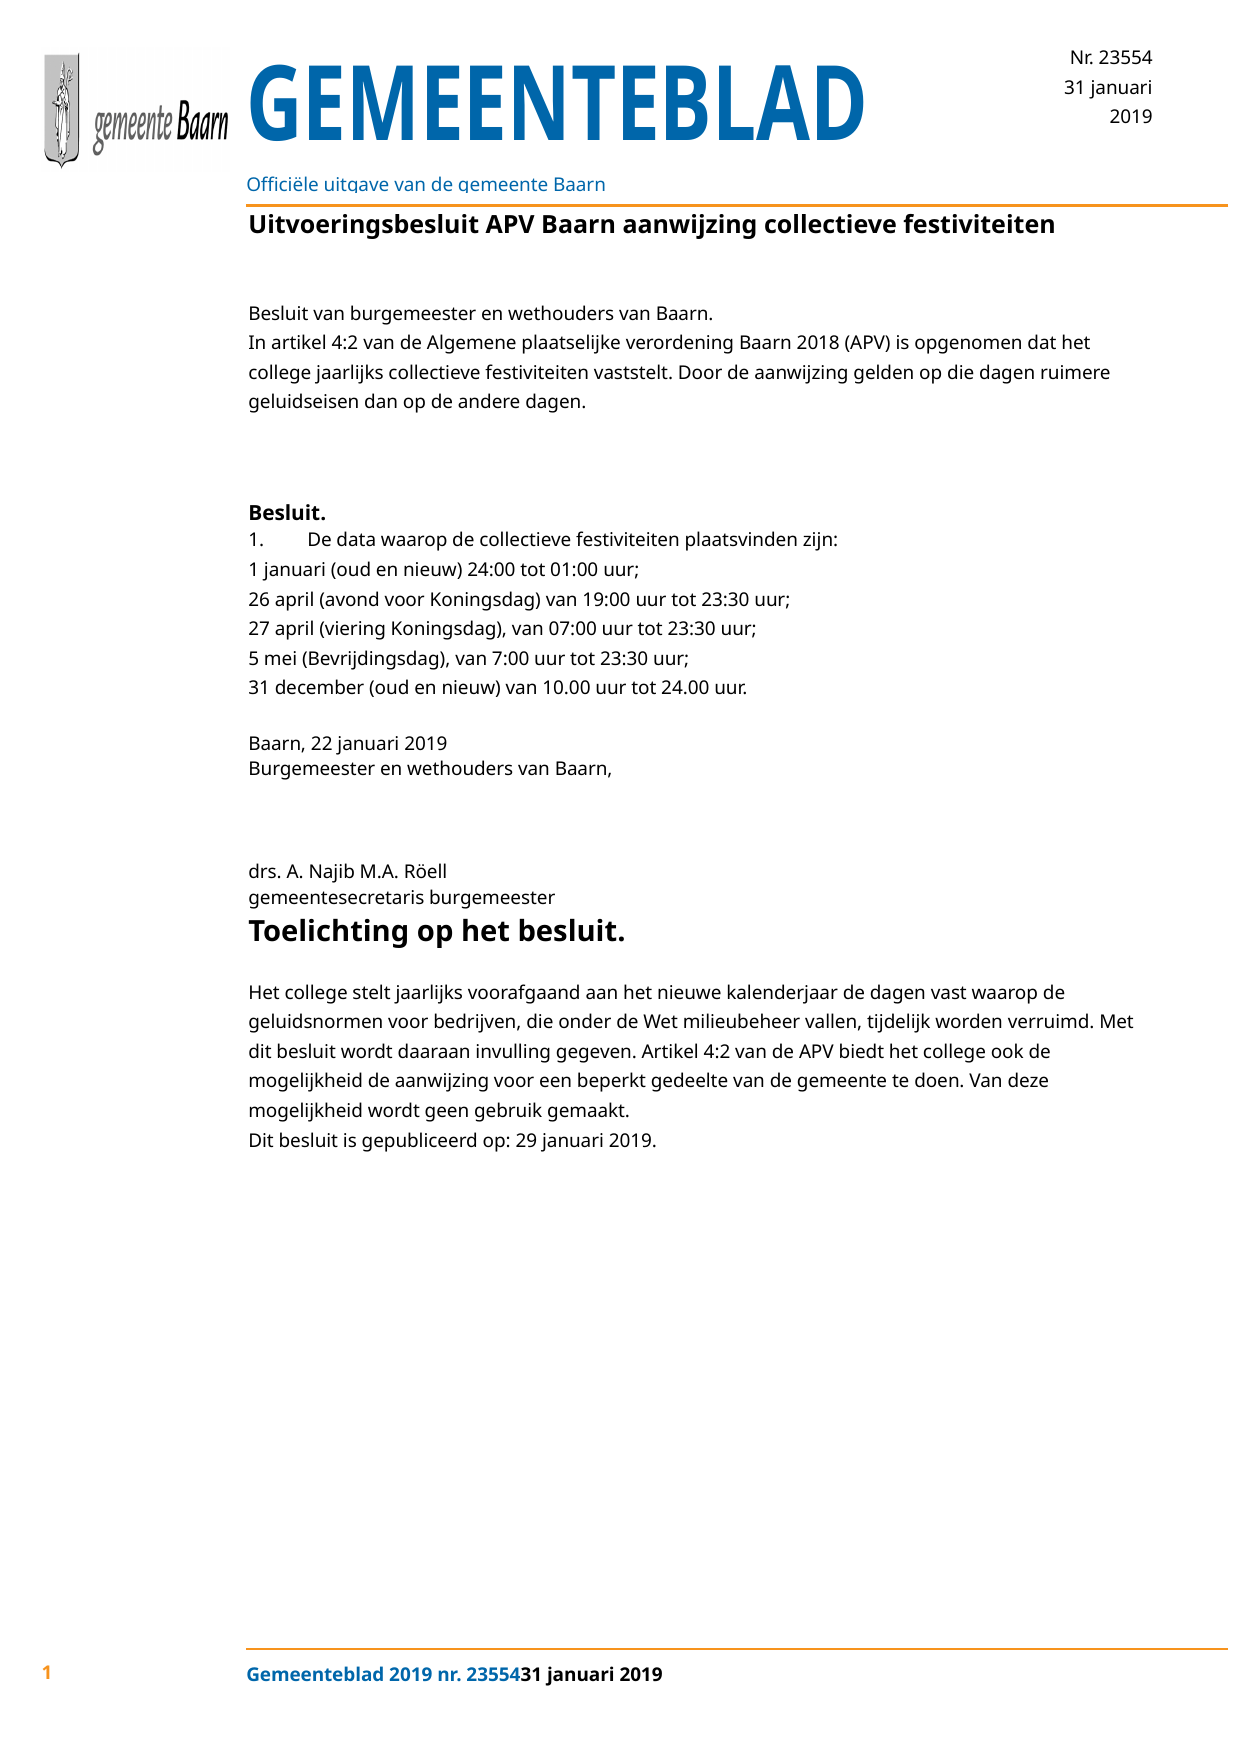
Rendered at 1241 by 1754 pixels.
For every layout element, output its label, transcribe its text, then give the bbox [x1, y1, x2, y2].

text Besluit. [248, 498, 1152, 527]
text 31 december (oud en nieuw) van 10.00 uur tot 24.00 uur. [248, 674, 1152, 700]
picture [41, 47, 231, 172]
text Dit besluit is gepubliceerd op: 29 januari 2019. [248, 1127, 1152, 1152]
text Toelichting op het besluit. [248, 910, 1152, 950]
text 1 januari (oud en nieuw) 24:00 tot 01:00 uur; [248, 556, 1152, 582]
text Baarn, 22 januari 2019 [248, 730, 1152, 756]
list De data waarop de collectieve festiviteiten plaatsvinden zijn: [248, 527, 1152, 552]
text drs. A. Najib M.A. Röell [248, 858, 1152, 884]
text 5 mei (Bevrijdingsdag), van 7:00 uur tot 23:30 uur; [248, 645, 1152, 671]
text In artikel 4:2 van de Algemene plaatselijke verordening Baarn 2018 (APV) is opgenomen dat het college jaarlijks collectieve festiviteiten vaststelt. Door de aanwijzing gelden op die dagen ruimere geluidseisen dan op de andere dagen. [248, 329, 1152, 414]
text Het college stelt jaarlijks voorafgaand aan het nieuwe kalenderjaar de dagen vast waarop de geluidsnormen voor bedrijven, die onder de Wet milieubeheer vallen, tijdelijk worden verruimd. Met dit besluit wordt daaraan invulling gegeven. Artikel 4:2 van de APV biedt het college ook de mogelijkheid de aanwijzing voor een beperkt gedeelte van de gemeente te doen. Van deze mogelijkheid wordt geen gebruik gemaakt. [248, 979, 1152, 1123]
text Besluit van burgemeester en wethouders van Baarn. [248, 300, 1152, 326]
text Uitvoeringsbesluit APV Baarn aanwijzing collectieve festiviteiten [248, 207, 1152, 241]
text gemeentesecretaris burgemeester [248, 884, 1152, 910]
text 27 april (viering Koningsdag), van 07:00 uur tot 23:30 uur; [248, 615, 1152, 641]
text 26 april (avond voor Koningsdag) van 19:00 uur tot 23:30 uur; [248, 586, 1152, 612]
text Burgemeester en wethouders van Baarn, [248, 756, 1152, 781]
